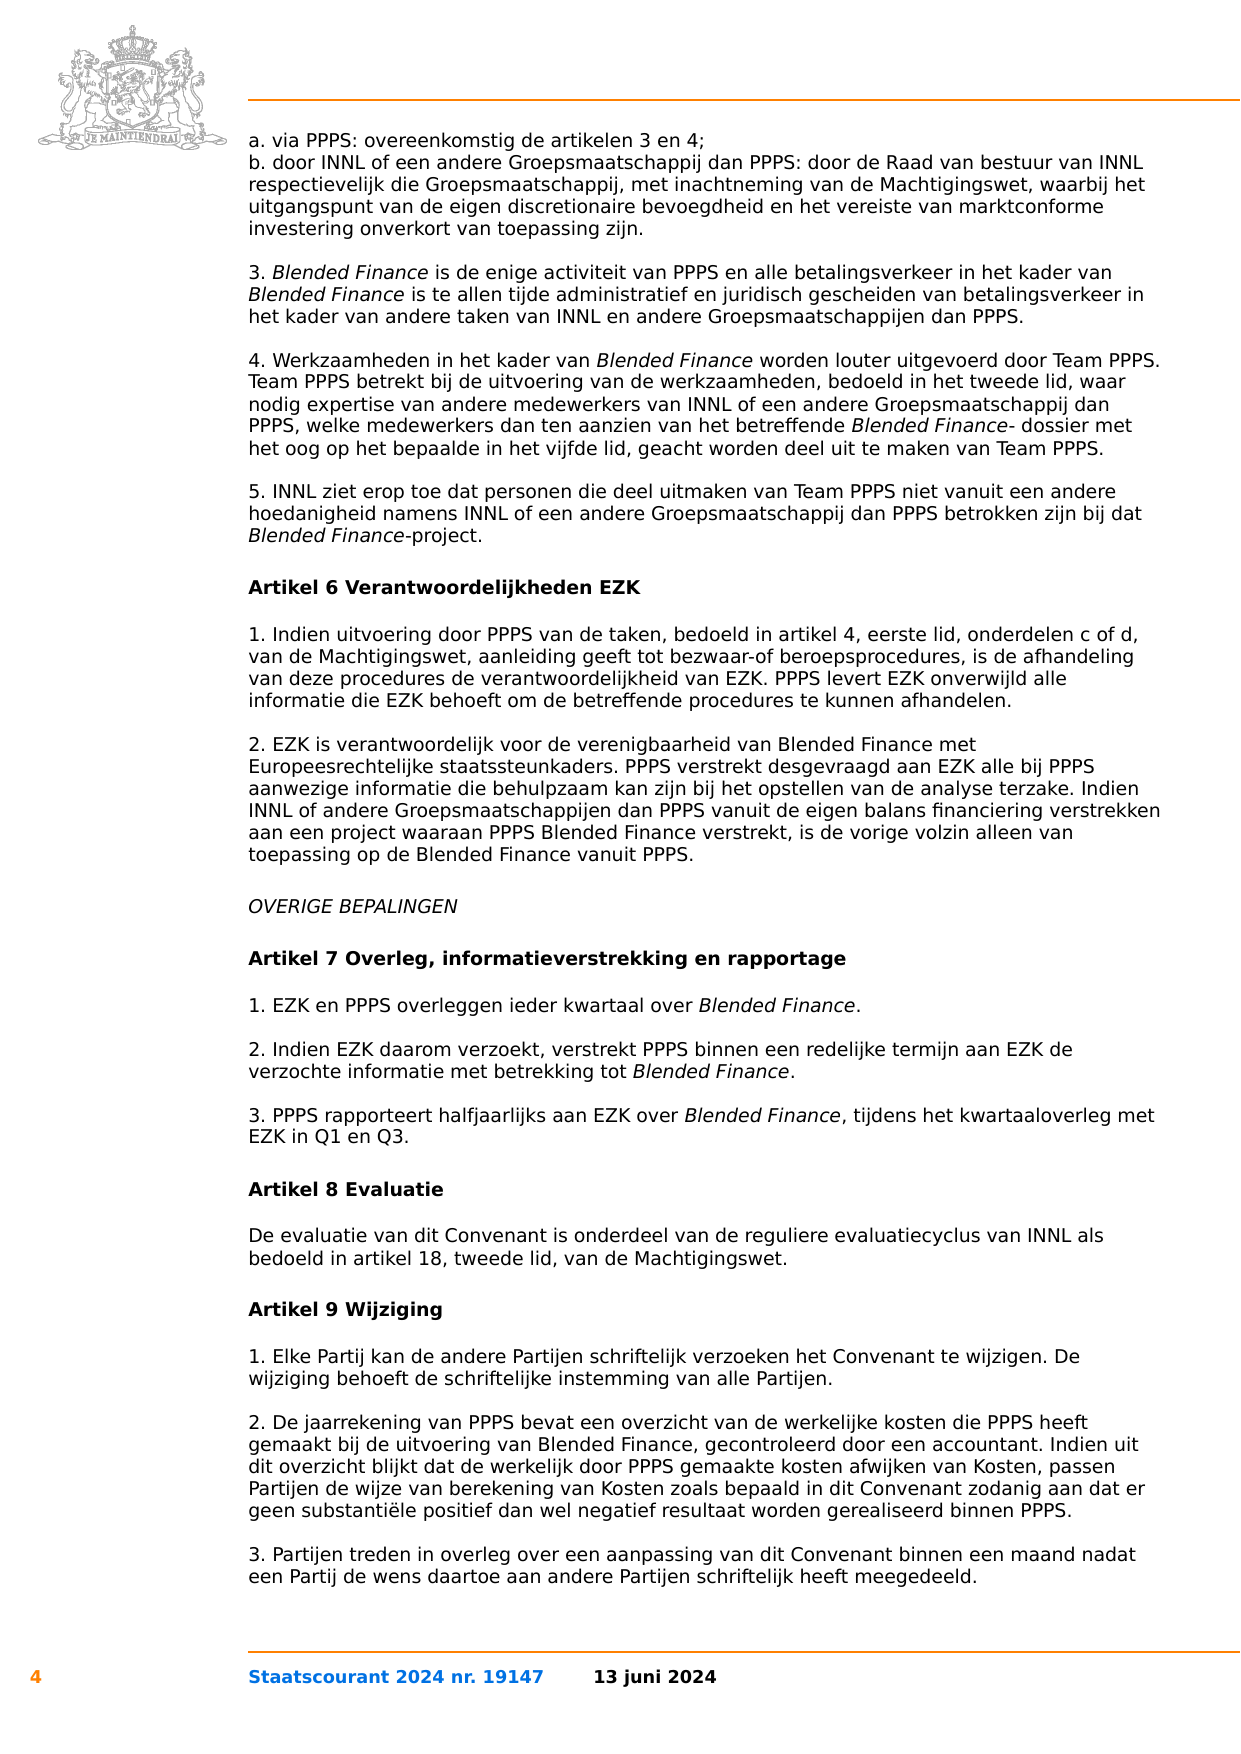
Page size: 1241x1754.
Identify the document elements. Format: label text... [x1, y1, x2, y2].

subtitle Artikel 9 Wijziging [248, 1299, 1163, 1321]
text 2. De jaarrekening van PPPS bevat een overzicht van de werkelijke kosten die PPPS heeft gemaakt bij de uitvoering van Blended Finance, gecontroleerd door een accountant. Indien uit dit overzicht blijkt dat de werkelijk door PPPS gemaakte kosten afwijken van Kosten, passen Partijen de wijze van berekening van Kosten zoals bepaald in dit Convenant zodanig aan dat er geen substantiële positief dan wel negatief resultaat worden gerealiseerd binnen PPPS. [248, 1412, 1163, 1522]
text 5. INNL ziet erop toe dat personen die deel uitmaken van Team PPPS niet vanuit een andere hoedanigheid namens INNL of een andere Groepsmaatschappij dan PPPS betrokken zijn bij dat Blended Finance-project. [248, 481, 1163, 547]
text b. door INNL of een andere Groepsmaatschappij dan PPPS: door de Raad van bestuur van INNL respectievelijk die Groepsmaatschappij, met inachtneming van de Machtigingswet, waarbij het uitgangspunt van de eigen discretionaire bevoegdheid en het vereiste van marktconforme investering onverkort van toepassing zijn. [248, 152, 1163, 240]
text 4. Werkzaamheden in het kader van Blended Finance worden louter uitgevoerd door Team PPPS. Team PPPS betrekt bij de uitvoering van de werkzaamheden, bedoeld in het tweede lid, waar nodig expertise van andere medewerkers van INNL of een andere Groepsmaatschappij dan PPPS, welke medewerkers dan ten aanzien van het betreffende Blended Finance- dossier met het oog op het bepaalde in het vijfde lid, geacht worden deel uit te maken van Team PPPS. [248, 349, 1163, 459]
subtitle Artikel 6 Verantwoordelijkheden EZK [248, 577, 1163, 599]
picture [38, 25, 227, 150]
subtitle OVERIGE BEPALINGEN [248, 896, 1163, 918]
text 1. EZK en PPPS overleggen ieder kwartaal over Blended Finance. [248, 995, 1163, 1017]
text 3. Blended Finance is de enige activiteit van PPPS en alle betalingsverkeer in het kader van Blended Finance is te allen tijde administratief en juridisch gescheiden van betalingsverkeer in het kader van andere taken van INNL en andere Groepsmaatschappijen dan PPPS. [248, 262, 1163, 328]
subtitle Artikel 7 Overleg, informatieverstrekking en rapportage [248, 948, 1163, 970]
text 3. Partijen treden in overleg over een aanpassing van dit Convenant binnen een maand nadat een Partij de wens daartoe aan andere Partijen schriftelijk heeft meegedeeld. [248, 1544, 1163, 1588]
text 2. Indien EZK daarom verzoekt, verstrekt PPPS binnen een redelijke termijn aan EZK de verzochte informatie met betrekking tot Blended Finance. [248, 1039, 1163, 1083]
text 1. Indien uitvoering door PPPS van de taken, bedoeld in artikel 4, eerste lid, onderdelen c of d, van de Machtigingswet, aanleiding geeft tot bezwaar-of beroepsprocedures, is de afhandeling van deze procedures de verantwoordelijkheid van EZK. PPPS levert EZK onverwijld alle informatie die EZK behoeft om de betreffende procedures te kunnen afhandelen. [248, 624, 1163, 712]
text 1. Elke Partij kan de andere Partijen schriftelijk verzoeken het Convenant te wijzigen. De wijziging behoeft de schriftelijke instemming van alle Partijen. [248, 1346, 1163, 1390]
text a. via PPPS: overeenkomstig de artikelen 3 en 4; [248, 130, 1163, 152]
subtitle Artikel 8 Evaluatie [248, 1178, 1163, 1200]
text 3. PPPS rapporteert halfjaarlijks aan EZK over Blended Finance, tijdens het kwartaaloverleg met EZK in Q1 en Q3. [248, 1104, 1163, 1148]
text 2. EZK is verantwoordelijk voor de verenigbaarheid van Blended Finance met Europeesrechtelijke staatssteunkaders. PPPS verstrekt desgevraagd aan EZK alle bij PPPS aanwezige informatie die behulpzaam kan zijn bij het opstellen van de analyse terzake. Indien INNL of andere Groepsmaatschappijen dan PPPS vanuit de eigen balans financiering verstrekken aan een project waaraan PPPS Blended Finance verstrekt, is de vorige volzin alleen van toepassing op de Blended Finance vanuit PPPS. [248, 734, 1163, 866]
text De evaluatie van dit Convenant is onderdeel van de reguliere evaluatiecyclus van INNL als bedoeld in artikel 18, tweede lid, van de Machtigingswet. [248, 1225, 1163, 1269]
